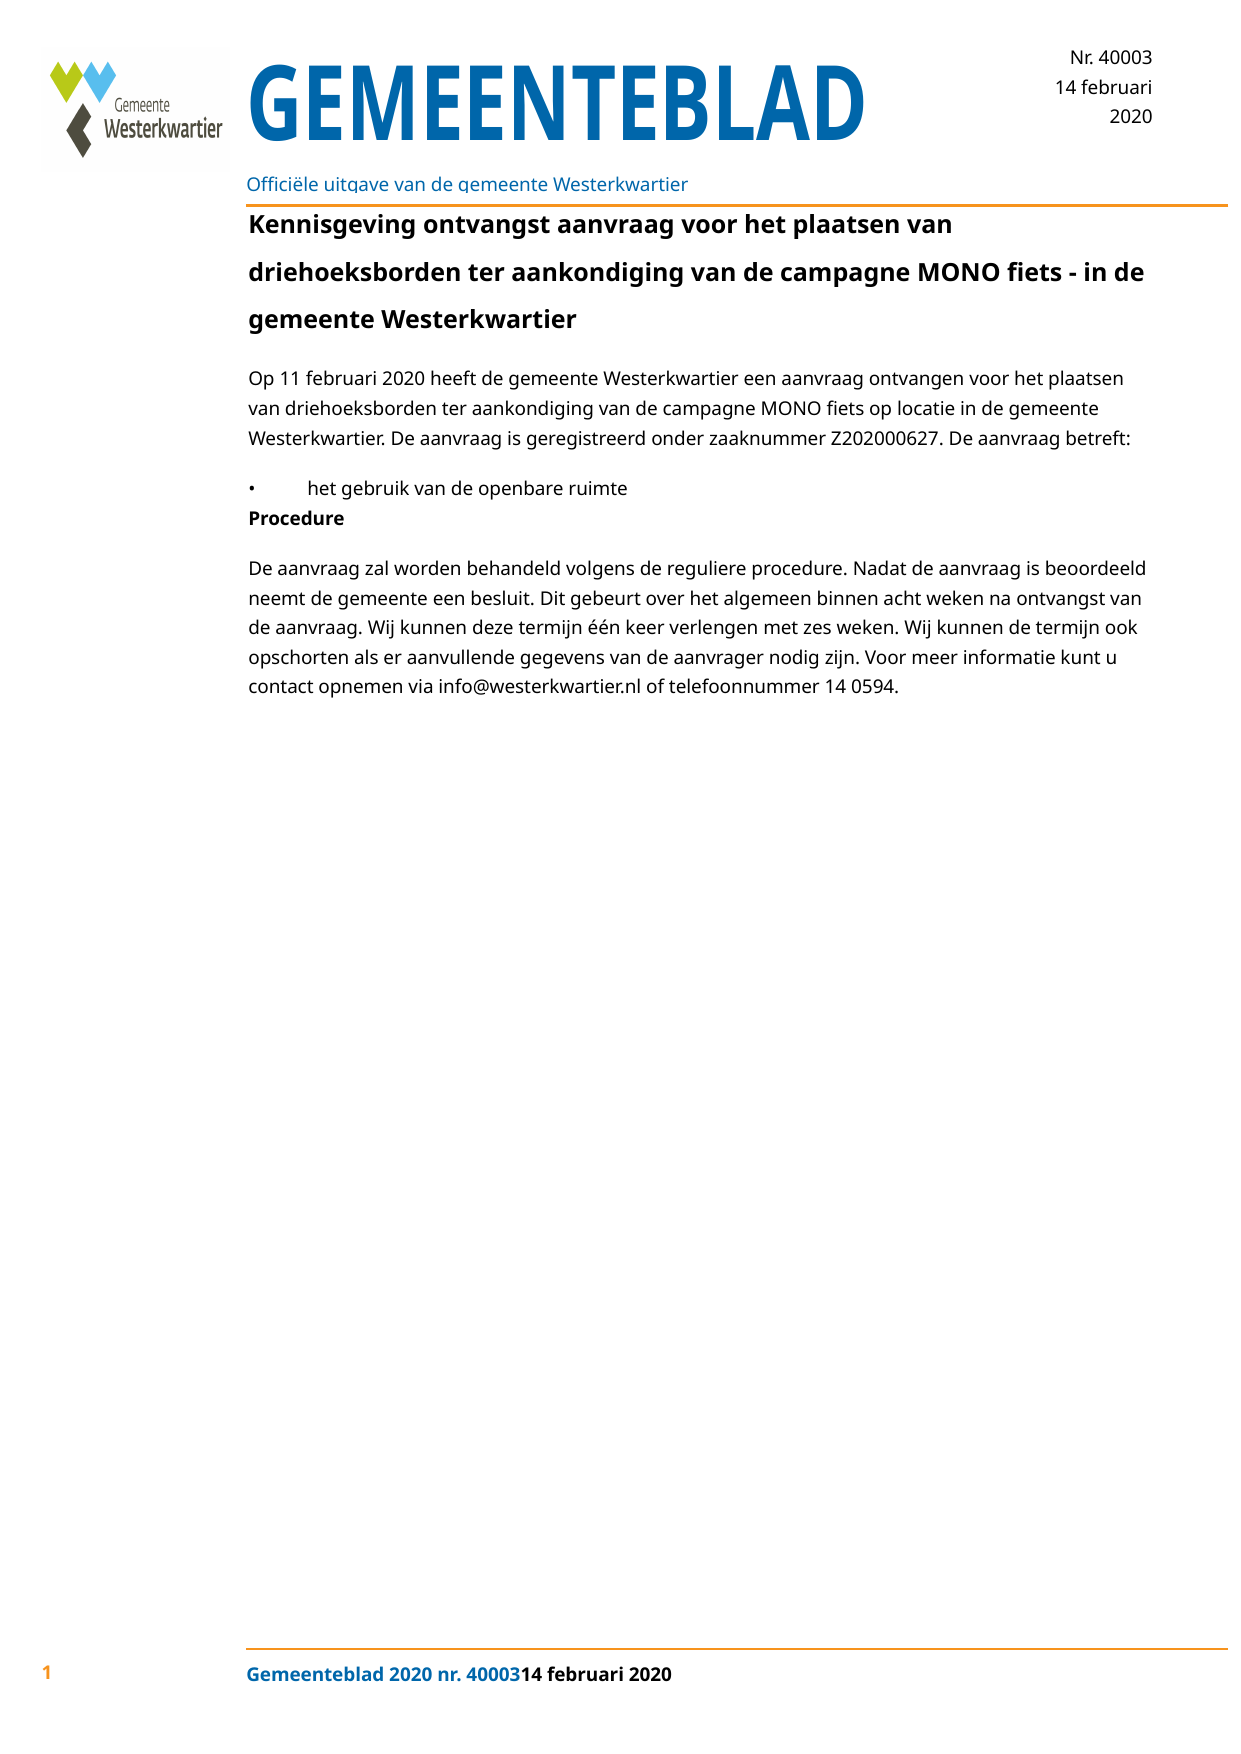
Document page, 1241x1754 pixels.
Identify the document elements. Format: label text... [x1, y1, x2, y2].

text De aanvraag zal worden behandeld volgens de reguliere procedure. Nadat de aanvraag is beoordeeld neemt de gemeente een besluit. Dit gebeurt over het algemeen binnen acht weken na ontvangst van de aanvraag. Wij kunnen deze termijn één keer verlengen met zes weken. Wij kunnen de termijn ook opschorten als er aanvullende gegevens van de aanvrager nodig zijn. Voor meer informatie kunt u contact opnemen via info@westerkwartier.nl of telefoonnummer 14 0594. [248, 555, 1152, 699]
text Op 11 februari 2020 heeft de gemeente Westerkwartier een aanvraag ontvangen voor het plaatsen van driehoeksborden ter aankondiging van de campagne MONO fiets op locatie in de gemeente Westerkwartier. De aanvraag is geregistreerd onder zaaknummer Z202000627. De aanvraag betreft: [248, 366, 1152, 450]
list het gebruik van de openbare ruimte [248, 475, 1152, 501]
text Kennisgeving ontvangst aanvraag voor het plaatsen van driehoeksborden ter aankondiging van de campagne MONO fiets - in de gemeente Westerkwartier [248, 207, 1152, 336]
text Procedure [248, 505, 1152, 530]
picture [41, 47, 231, 172]
